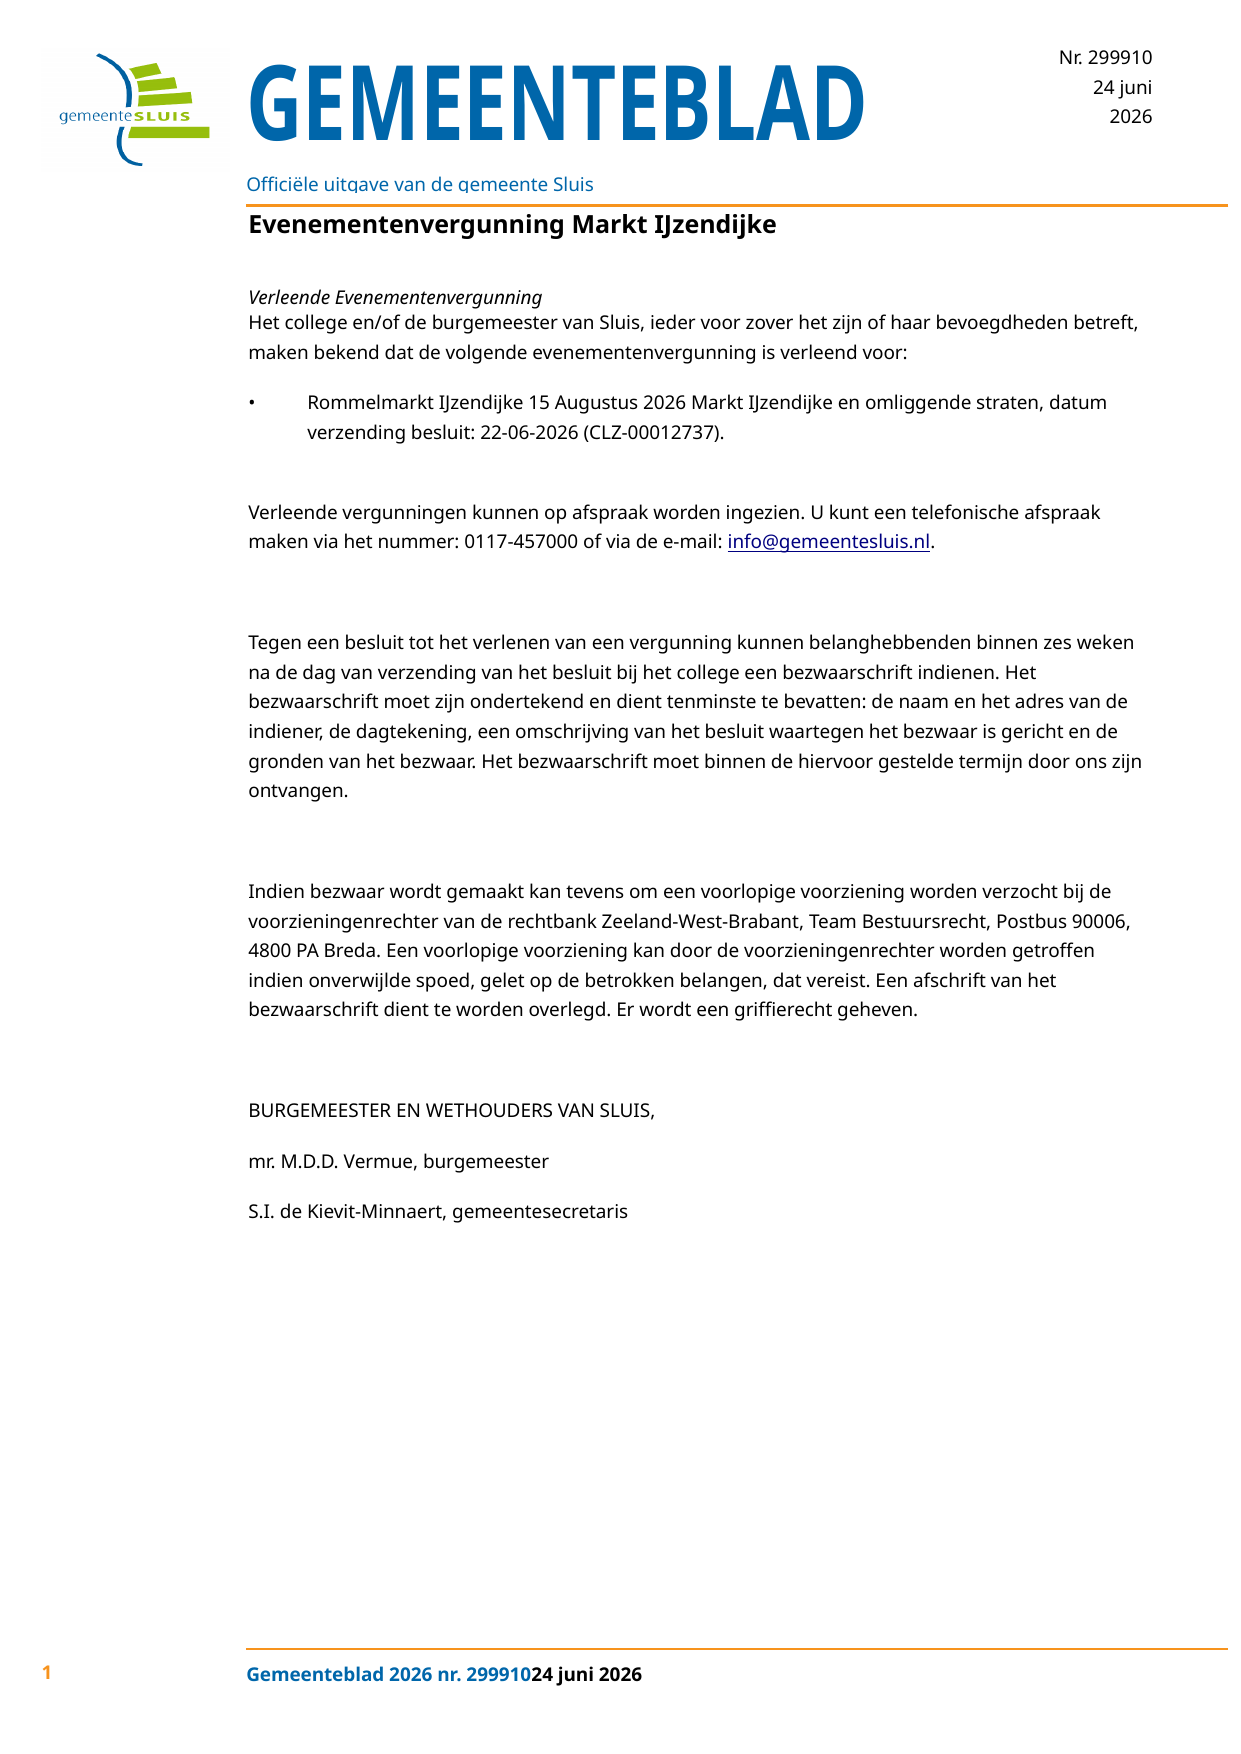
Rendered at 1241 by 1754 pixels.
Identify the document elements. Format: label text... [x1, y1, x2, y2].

text BURGEMEESTER EN WETHOUDERS VAN SLUIS, [248, 1097, 1152, 1123]
text Verleende Evenementenvergunning [248, 284, 1152, 309]
text S.I. de Kievit-Minnaert, gemeentesecretaris [248, 1198, 1152, 1224]
list Rommelmarkt IJzendijke 15 Augustus 2026 Markt IJzendijke en omliggende straten, datum verzending besluit: 22-06-2026 (CLZ-00012737). [248, 389, 1152, 445]
picture [41, 47, 231, 172]
text Tegen een besluit tot het verlenen van een vergunning kunnen belanghebbenden binnen zes weken na de dag van verzending van het besluit bij het college een bezwaarschrift indienen. Het bezwaarschrift moet zijn ondertekend en dient tenminste te bevatten: de naam en het adres van de indiener, de dagtekening, een omschrijving van het besluit waartegen het bezwaar is gericht en de gronden van het bezwaar. Het bezwaarschrift moet binnen de hiervoor gestelde termijn door ons zijn ontvangen. [248, 629, 1152, 803]
text mr. M.D.D. Vermue, burgemeester [248, 1148, 1152, 1174]
text Indien bezwaar wordt gemaakt kan tevens om een voorlopige voorziening worden verzocht bij de voorzieningenrechter van de rechtbank Zeeland-West-Brabant, Team Bestuursrecht, Postbus 90006, 4800 PA Breda. Een voorlopige voorziening kan door de voorzieningenrechter worden getroffen indien onverwijlde spoed, gelet op de betrokken belangen, dat vereist. Een afschrift van het bezwaarschrift dient te worden overlegd. Er wordt een griffierecht geheven. [248, 878, 1152, 1022]
text Evenementenvergunning Markt IJzendijke [248, 207, 1152, 241]
text Verleende vergunningen kunnen op afspraak worden ingezien. U kunt een telefonische afspraak maken via het nummer: 0117-457000 of via de e-mail: info@gemeentesluis.nl. [248, 499, 1152, 554]
text Het college en/of de burgemeester van Sluis, ieder voor zover het zijn of haar bevoegdheden betreft, maken bekend dat de volgende evenementenvergunning is verleend voor: [248, 309, 1152, 365]
